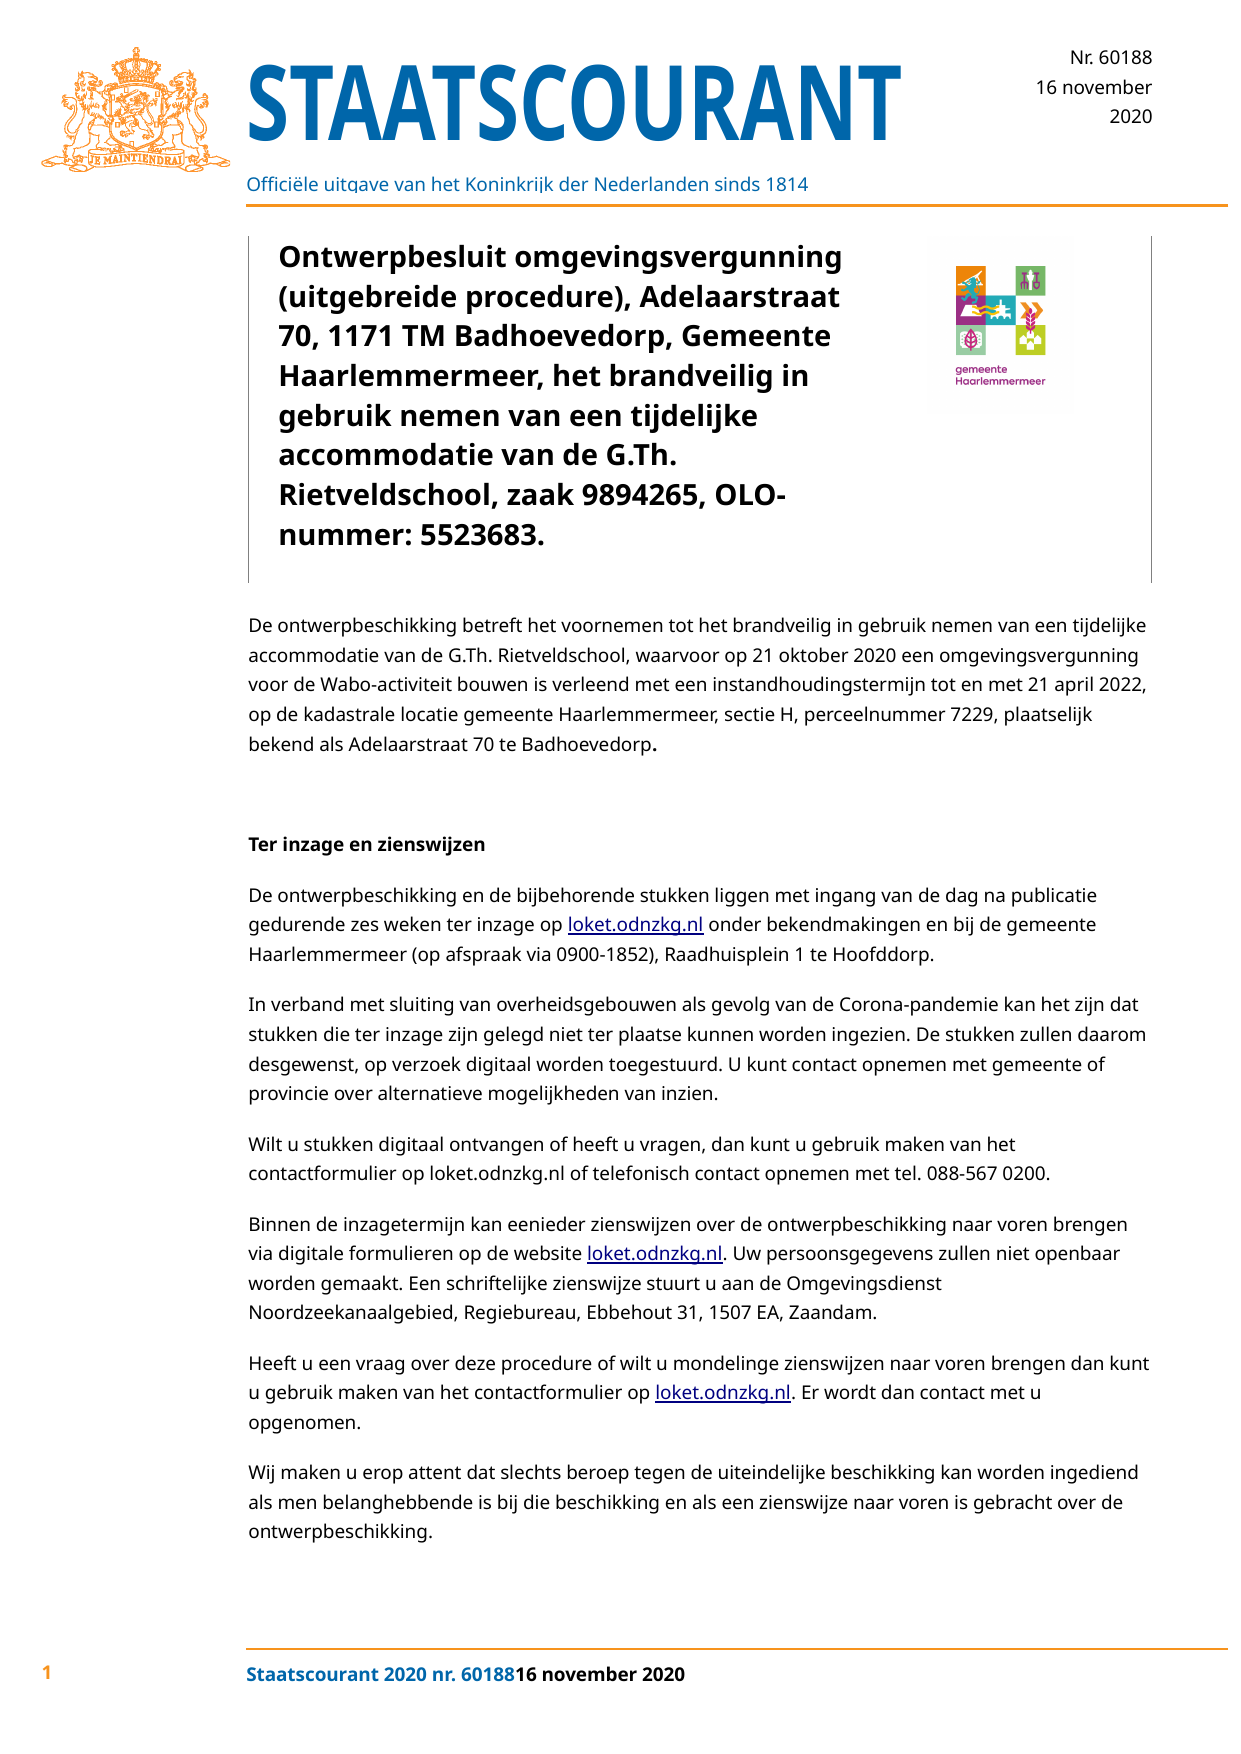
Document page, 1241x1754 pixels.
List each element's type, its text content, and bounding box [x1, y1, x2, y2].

text Wij maken u erop attent dat slechts beroep tegen de uiteindelijke beschikking kan worden ingediend als men belanghebbende is bij die beschikking en als een zienswijze naar voren is gebracht over de ontwerpbeschikking. [248, 1459, 1152, 1544]
text In verband met sluiting van overheidsgebouwen als gevolg van de Corona-pandemie kan het zijn dat stukken die ter inzage zijn gelegd niet ter plaatse kunnen worden ingezien. De stukken zullen daarom desgewenst, op verzoek digitaal worden toegestuurd. U kunt contact opnemen met gemeente of provincie over alternatieve mogelijkheden van inzien. [248, 992, 1152, 1106]
table_header [850, 236, 926, 413]
text Binnen de inzagetermijn kan eenieder zienswijzen over de ontwerpbeschikking naar voren brengen via digitale formulieren op de website loket.odnzkg.nl. Uw persoonsgegevens zullen niet openbaar worden gemaakt. Een schriftelijke zienswijze stuurt u aan de Omgevingsdienst Noordzeekanaalgebied, Regiebureau, Ebbehout 31, 1507 EA, Zaandam. [248, 1211, 1152, 1325]
text De ontwerpbeschikking en de bijbehorende stukken liggen met ingang van de dag na publicatie gedurende zes weken ter inzage op loket.odnzkg.nl onder bekendmakingen en bij de gemeente Haarlemmermeer (op afspraak via 0900-1852), Raadhuisplein 1 te Hoofddorp. [248, 882, 1152, 967]
text Ter inzage en zienswijzen [248, 832, 1152, 857]
picture [926, 236, 1075, 414]
table_header Ontwerpbesluit omgevingsvergunning (uitgebreide procedure), Adelaarstraat 70, 1171 TM Badhoevedorp, Gemeente Haarlemmermeer, het brandveilig in gebruik nemen van een tijdelijke accommodatie van de G.Th. Rietveldschool, zaak 9894265, OLO-nummer: 5523683. [249, 236, 850, 583]
table_header [1075, 236, 1151, 413]
text Wilt u stukken digitaal ontvangen of heeft u vragen, dan kunt u gebruik maken van het contactformulier op loket.odnzkg.nl of telefonisch contact opnemen met tel. 088-567 0200. [248, 1131, 1152, 1186]
picture [41, 47, 231, 172]
text Heeft u een vraag over deze procedure of wilt u mondelinge zienswijzen naar voren brengen dan kunt u gebruik maken van het contactformulier op loket.odnzkg.nl. Er wordt dan contact met u opgenomen. [248, 1350, 1152, 1435]
text De ontwerpbeschikking betreft het voornemen tot het brandveilig in gebruik nemen van een tijdelijke accommodatie van de G.Th. Rietveldschool, waarvoor op 21 oktober 2020 een omgevingsvergunning voor de Wabo-activiteit bouwen is verleend met een instandhoudingstermijn tot en met 21 april 2022, op de kadastrale locatie gemeente Haarlemmermeer, sectie H, perceelnummer 7229, plaatselijk bekend als Adelaarstraat 70 te Badhoevedorp. [248, 612, 1152, 756]
table_header [850, 414, 1151, 583]
